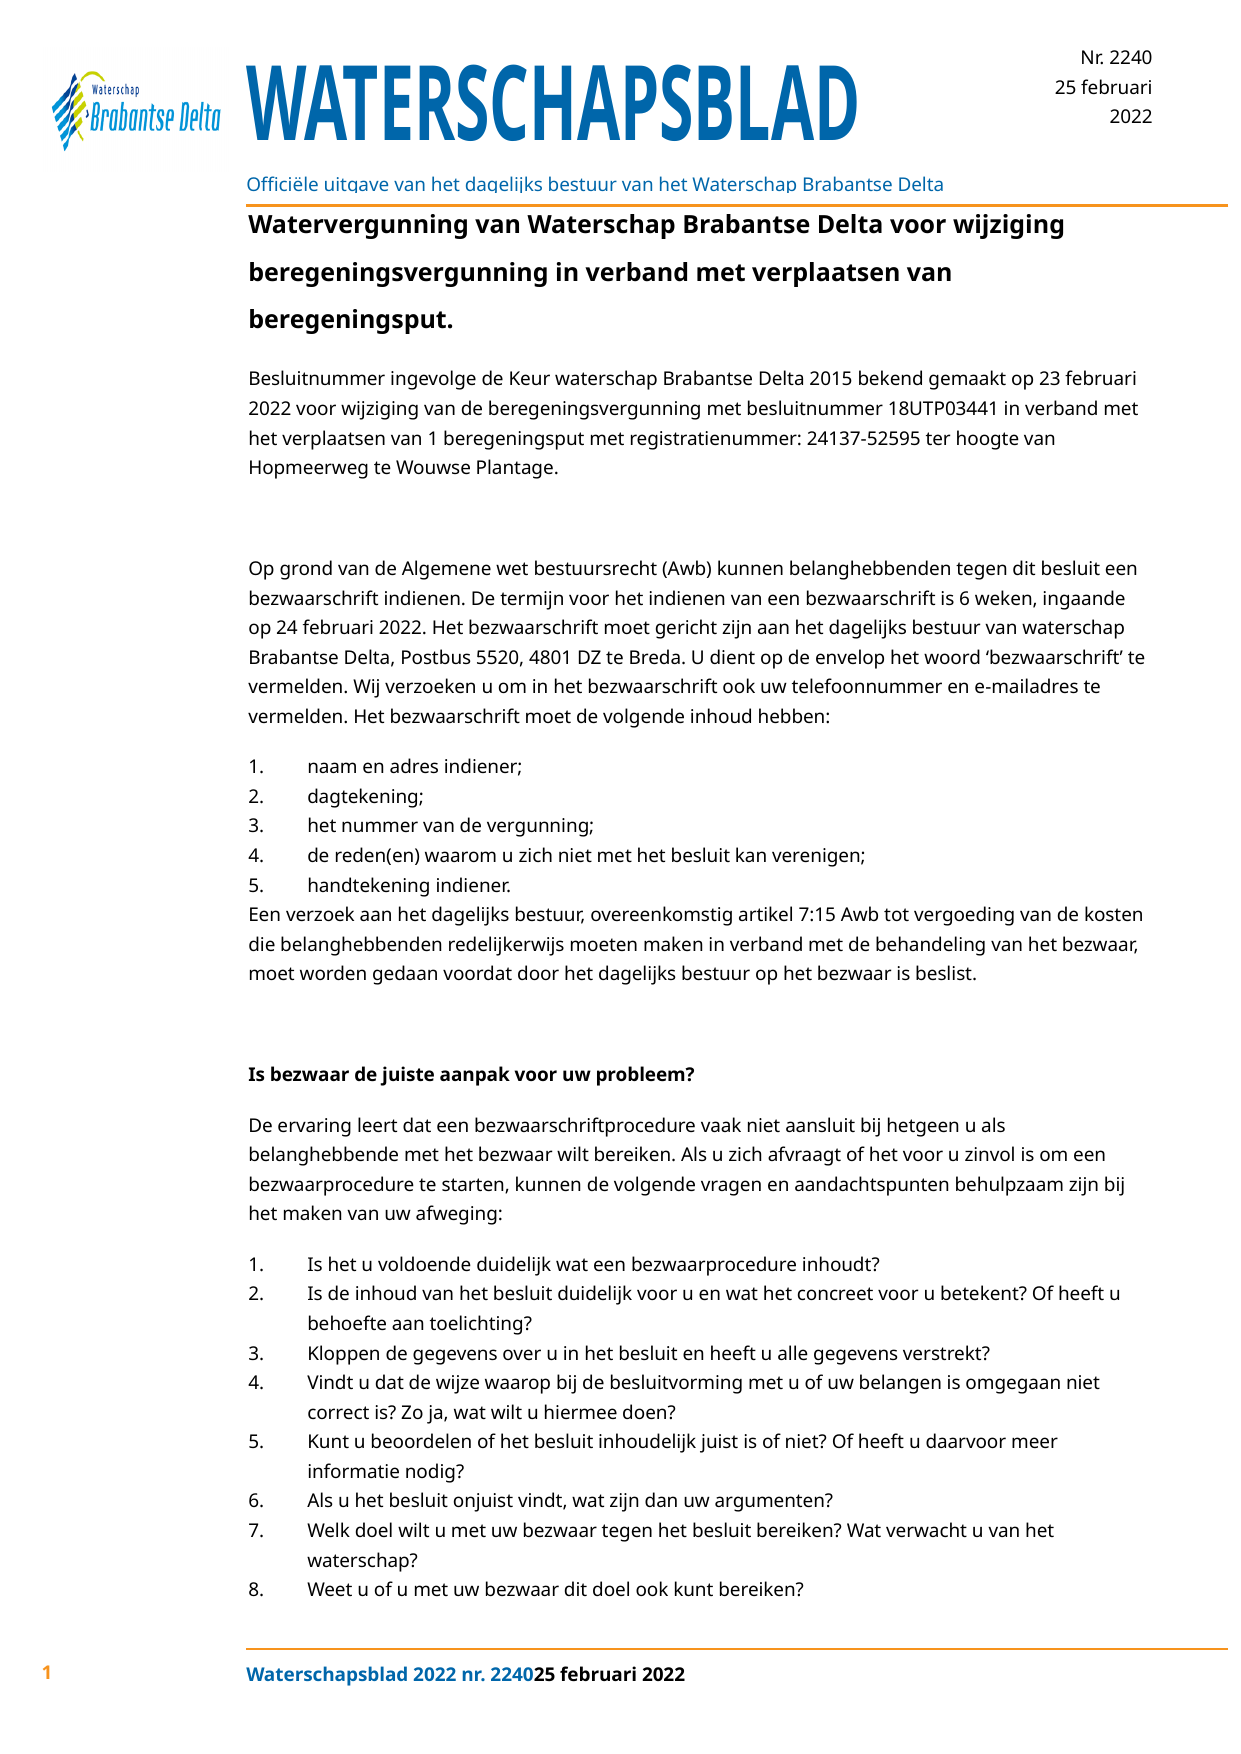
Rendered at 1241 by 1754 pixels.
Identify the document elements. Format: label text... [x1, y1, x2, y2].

list dagtekening; [248, 783, 1152, 809]
list Kunt u beoordelen of het besluit inhoudelijk juist is of niet? Of heeft u daarvoor meer informatie nodig? [248, 1428, 1152, 1484]
list Welk doel wilt u met uw bezwaar tegen het besluit bereiken? Wat verwacht u van het waterschap? [248, 1517, 1152, 1572]
list Weet u of u met uw bezwaar dit doel ook kunt bereiken? [248, 1576, 1152, 1602]
list Is het u voldoende duidelijk wat een bezwaarprocedure inhoudt? [248, 1251, 1152, 1277]
list Als u het besluit onjuist vindt, wat zijn dan uw argumenten? [248, 1488, 1152, 1513]
picture [41, 47, 231, 172]
text Is bezwaar de juiste aanpak voor uw probleem? [248, 1061, 1152, 1087]
text Besluitnummer ingevolge de Keur waterschap Brabantse Delta 2015 bekend gemaakt op 23 februari 2022 voor wijziging van de beregeningsvergunning met besluitnummer 18UTP03441 in verband met het verplaatsen van 1 beregeningsput met registratienummer: 24137-52595 ter hoogte van Hopmeerweg te Wouwse Plantage. [248, 366, 1152, 480]
text Watervergunning van Waterschap Brabantse Delta voor wijziging beregeningsvergunning in verband met verplaatsen van beregeningsput. [248, 207, 1152, 336]
text Een verzoek aan het dagelijks bestuur, overeenkomstig artikel 7:15 Awb tot vergoeding van de kosten die belanghebbenden redelijkerwijs moeten maken in verband met de behandeling van het bezwaar, moet worden gedaan voordat door het dagelijks bestuur op het bezwaar is beslist. [248, 901, 1152, 986]
list Vindt u dat de wijze waarop bij de besluitvorming met u of uw belangen is omgegaan niet correct is? Zo ja, wat wilt u hiermee doen? [248, 1369, 1152, 1424]
list naam en adres indiener; [248, 753, 1152, 779]
list handtekening indiener. [248, 872, 1152, 897]
text De ervaring leert dat een bezwaarschriftprocedure vaak niet aansluit bij hetgeen u als belanghebbende met het bezwaar wilt bereiken. Als u zich afvraagt of het voor u zinvol is om een bezwaarprocedure te starten, kunnen de volgende vragen en aandachtspunten behulpzaam zijn bij het maken van uw afweging: [248, 1112, 1152, 1226]
list het nummer van de vergunning; [248, 813, 1152, 838]
list de reden(en) waarom u zich niet met het besluit kan verenigen; [248, 842, 1152, 868]
list Is de inhoud van het besluit duidelijk voor u en wat het concreet voor u betekent? Of heeft u behoefte aan toelichting? [248, 1281, 1152, 1336]
text Op grond van de Algemene wet bestuursrecht (Awb) kunnen belanghebbenden tegen dit besluit een bezwaarschrift indienen. De termijn voor het indienen van een bezwaarschrift is 6 weken, ingaande op 24 februari 2022. Het bezwaarschrift moet gericht zijn aan het dagelijks bestuur van waterschap Brabantse Delta, Postbus 5520, 4801 DZ te Breda. U dient op de envelop het woord ‘bezwaarschrift’ te vermelden. Wij verzoeken u om in het bezwaarschrift ook uw telefoonnummer en e‑mailadres te vermelden. Het bezwaarschrift moet de volgende inhoud hebben: [248, 555, 1152, 729]
list Kloppen de gegevens over u in het besluit en heeft u alle gegevens verstrekt? [248, 1340, 1152, 1365]
